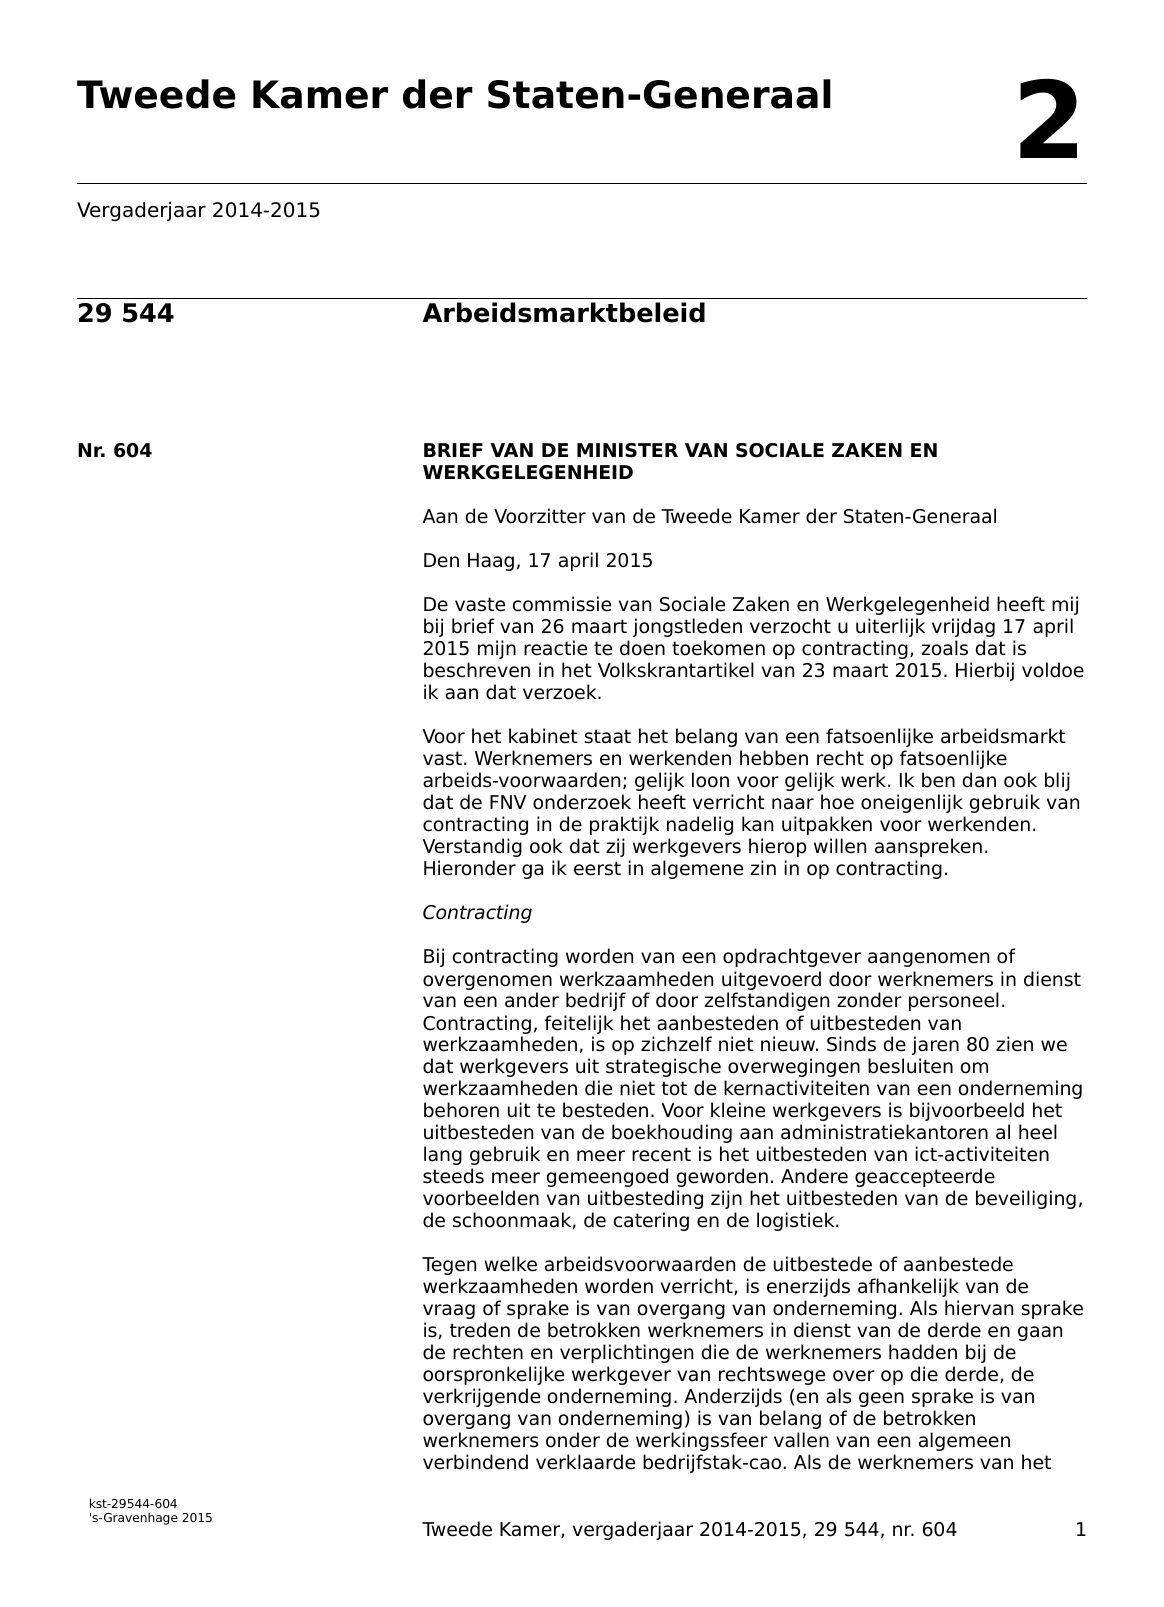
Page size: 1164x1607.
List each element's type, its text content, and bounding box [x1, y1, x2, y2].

text Den Haag, 17 april 2015 [422, 550, 1087, 572]
text Contracting, feitelijk het aanbesteden of uitbesteden van werkzaamheden, is op zichzelf niet nieuw. Sinds de jaren 80 zien we dat werkgevers uit strategische overwegingen besluiten om werkzaamheden die niet tot de kernactiviteiten van een onderneming behoren uit te besteden. Voor kleine werkgevers is bijvoorbeeld het uitbesteden van de boekhouding aan administratiekantoren al heel lang gebruik en meer recent is het uitbesteden van ict-activiteiten steeds meer gemeengoed geworden. Andere geaccepteerde voorbeelden van uitbesteding zijn het uitbesteden van de beveiliging, de schoonmaak, de catering en de logistiek. [422, 1012, 1087, 1232]
text 's-Gravenhage 2015 [88, 1511, 323, 1525]
text Aan de Voorzitter van de Tweede Kamer der Staten-Generaal [422, 506, 1087, 528]
subtitle Nr. 604 BRIEF VAN DE MINISTER VAN SOCIALE ZAKEN EN WERKGELEGENHEID [77, 440, 1087, 484]
text kst-29544-604 [88, 1497, 323, 1511]
table_header 2 [886, 59, 1087, 183]
table_header Tweede Kamer der Staten-Generaal [77, 59, 886, 183]
subtitle 29 544 Arbeidsmarktbeleid [77, 299, 1087, 329]
table_cell Vergaderjaar 2014-2015 [77, 184, 1087, 298]
text De vaste commissie van Sociale Zaken en Werkgelegenheid heeft mij bij brief van 26 maart jongstleden verzocht u uiterlijk vrijdag 17 april 2015 mijn reactie te doen toekomen op contracting, zoals dat is beschreven in het Volkskrantartikel van 23 maart 2015. Hierbij voldoe ik aan dat verzoek. [422, 594, 1087, 704]
text Voor het kabinet staat het belang van een fatsoenlijke arbeidsmarkt vast. Werknemers en werkenden hebben recht op fatsoenlijke arbeids-voorwaarden; gelijk loon voor gelijk werk. Ik ben dan ook blij dat de FNV onderzoek heeft verricht naar hoe oneigenlijk gebruik van contracting in de praktijk nadelig kan uitpakken voor werkenden. Verstandig ook dat zij werkgevers hierop willen aanspreken. Hieronder ga ik eerst in algemene zin in op contracting. [422, 726, 1087, 880]
text Bij contracting worden van een opdrachtgever aangenomen of overgenomen werkzaamheden uitgevoerd door werknemers in dienst van een ander bedrijf of door zelfstandigen zonder personeel. [422, 946, 1087, 1012]
subtitle Contracting [422, 902, 1087, 924]
text Tegen welke arbeidsvoorwaarden de uitbestede of aanbestede werkzaamheden worden verricht, is enerzijds afhankelijk van de vraag of sprake is van overgang van onderneming. Als hiervan sprake is, treden de betrokken werknemers in dienst van de derde en gaan de rechten en verplichtingen die de werknemers hadden bij de oorspronkelijke werkgever van rechtswege over op die derde, de verkrijgende onderneming. Anderzijds (en als geen sprake is van overgang van onderneming) is van belang of de betrokken werknemers onder de werkingssfeer vallen van een algemeen verbindend verklaarde bedrijfstak-cao. Als de werknemers van het [422, 1254, 1087, 1474]
